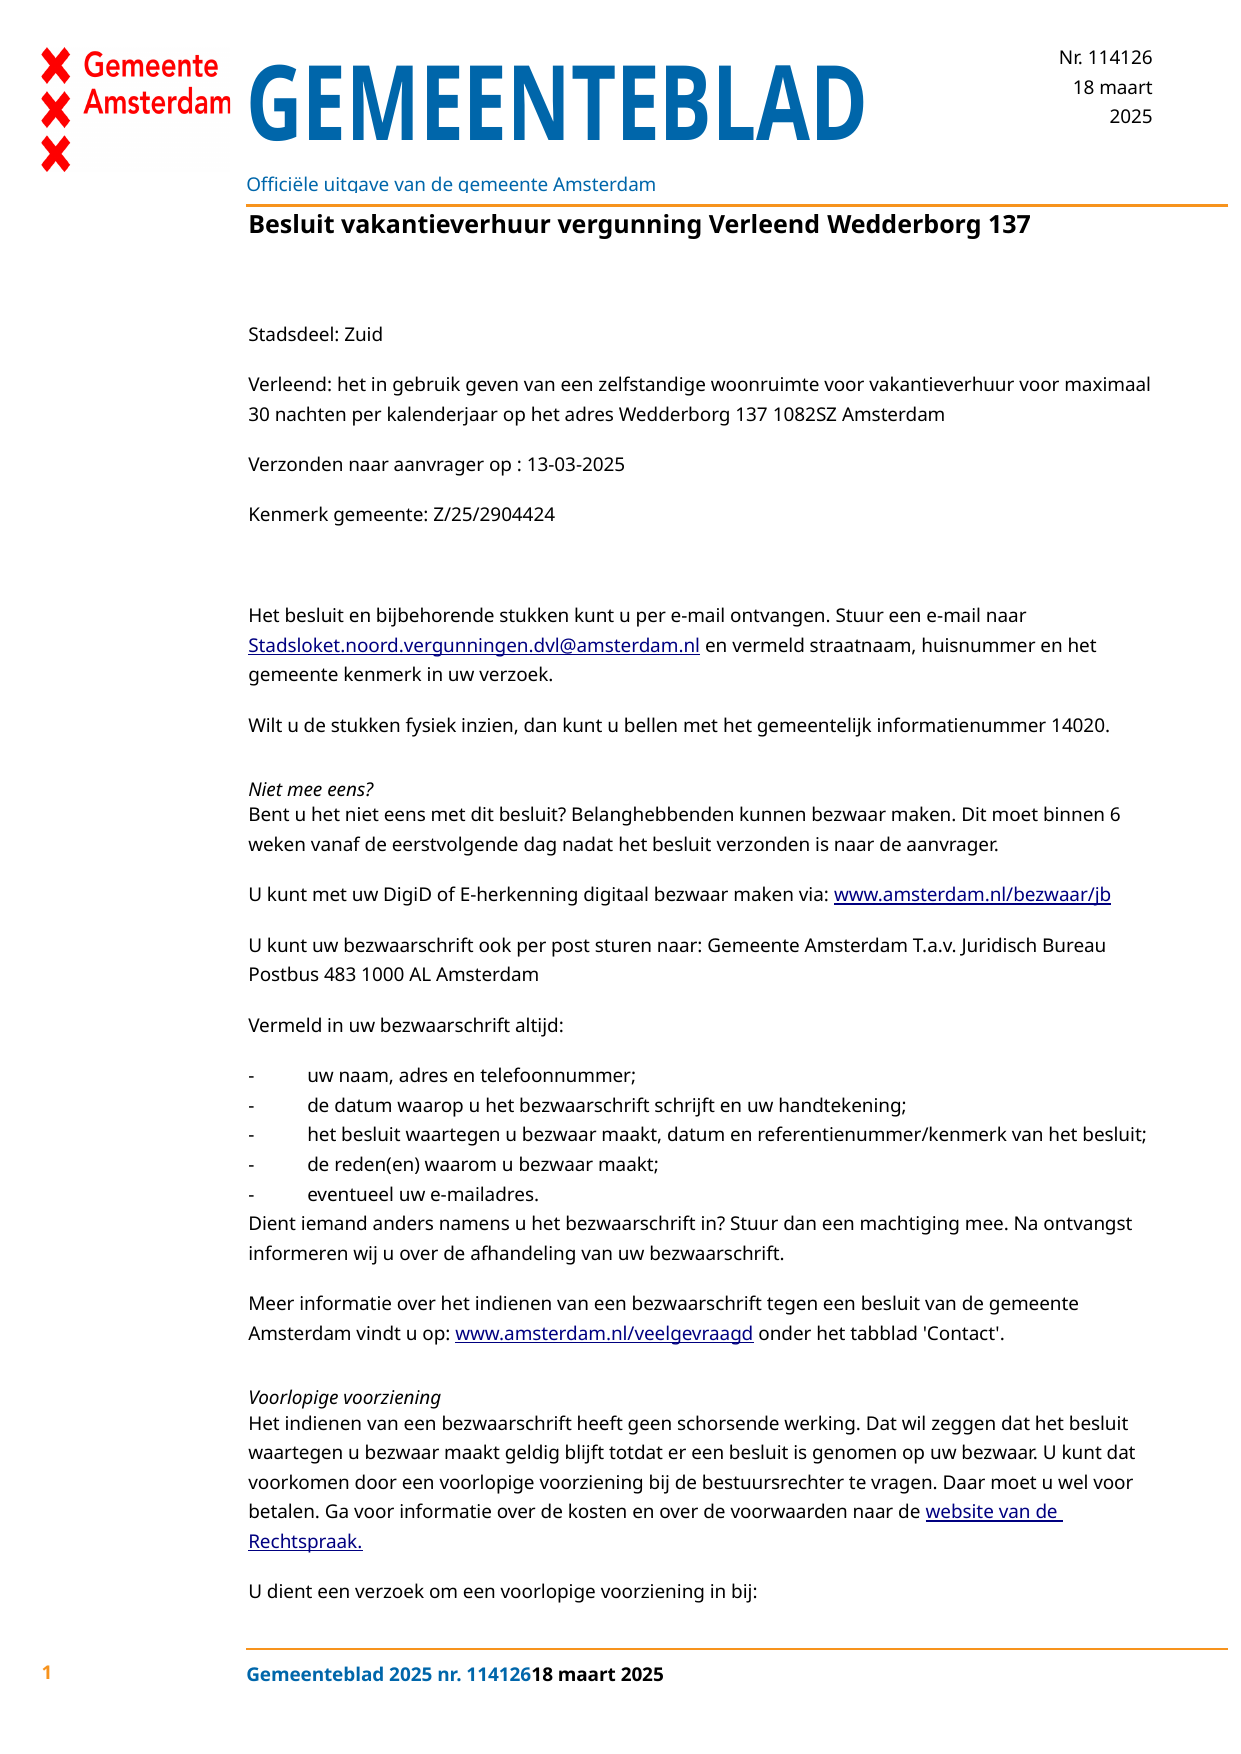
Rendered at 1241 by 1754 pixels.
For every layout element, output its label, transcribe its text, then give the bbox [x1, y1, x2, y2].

text Stadsdeel: Zuid [248, 321, 1152, 346]
text Het besluit en bijbehorende stukken kunt u per e-mail ontvangen. Stuur een e-mail naar Stadsloket.noord.vergunningen.dvl@amsterdam.nl en vermeld straatnaam, huisnummer en het gemeente kenmerk in uw verzoek. [248, 602, 1152, 687]
text Verleend: het in gebruik geven van een zelfstandige woonruimte voor vakantieverhuur voor maximaal 30 nachten per kalenderjaar op het adres Wedderborg 137 1082SZ Amsterdam [248, 371, 1152, 426]
text Verzonden naar aanvrager op : 13-03-2025 [248, 451, 1152, 477]
text Niet mee eens? [248, 776, 1152, 802]
text U kunt met uw DigiD of E-herkenning digitaal bezwaar maken via: www.amsterdam.nl/bezwaar/jb [248, 882, 1152, 907]
text U kunt uw bezwaarschrift ook per post sturen naar: Gemeente Amsterdam T.a.v. Juridisch Bureau Postbus 483 1000 AL Amsterdam [248, 932, 1152, 987]
text Besluit vakantieverhuur vergunning Verleend Wedderborg 137 [248, 207, 1152, 241]
text Wilt u de stukken fysiek inzien, dan kunt u bellen met het gemeentelijk informatienummer 14020. [248, 712, 1152, 738]
list eventueel uw e-mailadres. [248, 1181, 1152, 1207]
list de datum waarop u het bezwaarschrift schrijft en uw handtekening; [248, 1092, 1152, 1118]
list het besluit waartegen u bezwaar maakt, datum en referentienummer/kenmerk van het besluit; [248, 1122, 1152, 1147]
list uw naam, adres en telefoonnummer; [248, 1062, 1152, 1088]
list de reden(en) waarom u bezwaar maakt; [248, 1151, 1152, 1177]
text Dient iemand anders namens u het bezwaarschrift in? Stuur dan een machtiging mee. Na ontvangst informeren wij u over de afhandeling van uw bezwaarschrift. [248, 1210, 1152, 1266]
text Voorlopige voorziening [248, 1384, 1152, 1410]
text Kenmerk gemeente: Z/25/2904424 [248, 502, 1152, 527]
text Bent u het niet eens met dit besluit? Belanghebbenden kunnen bezwaar maken. Dit moet binnen 6 weken vanaf de eerstvolgende dag nadat het besluit verzonden is naar de aanvrager. [248, 802, 1152, 857]
text Het indienen van een bezwaarschrift heeft geen schorsende werking. Dat wil zeggen dat het besluit waartegen u bezwaar maakt geldig blijft totdat er een besluit is genomen op uw bezwaar. U kunt dat voorkomen door een voorlopige voorziening bij de bestuursrechter te vragen. Daar moet u wel voor betalen. Ga voor informatie over de kosten en over de voorwaarden naar de website van de Rechtspraak. [248, 1410, 1152, 1554]
text Meer informatie over het indienen van een bezwaarschrift tegen een besluit van de gemeente Amsterdam vindt u op: www.amsterdam.nl/veelgevraagd onder het tabblad 'Contact'. [248, 1290, 1152, 1346]
text Vermeld in uw bezwaarschrift altijd: [248, 1012, 1152, 1038]
text U dient een verzoek om een voorlopige voorziening in bij: [248, 1578, 1152, 1604]
picture [41, 47, 231, 172]
